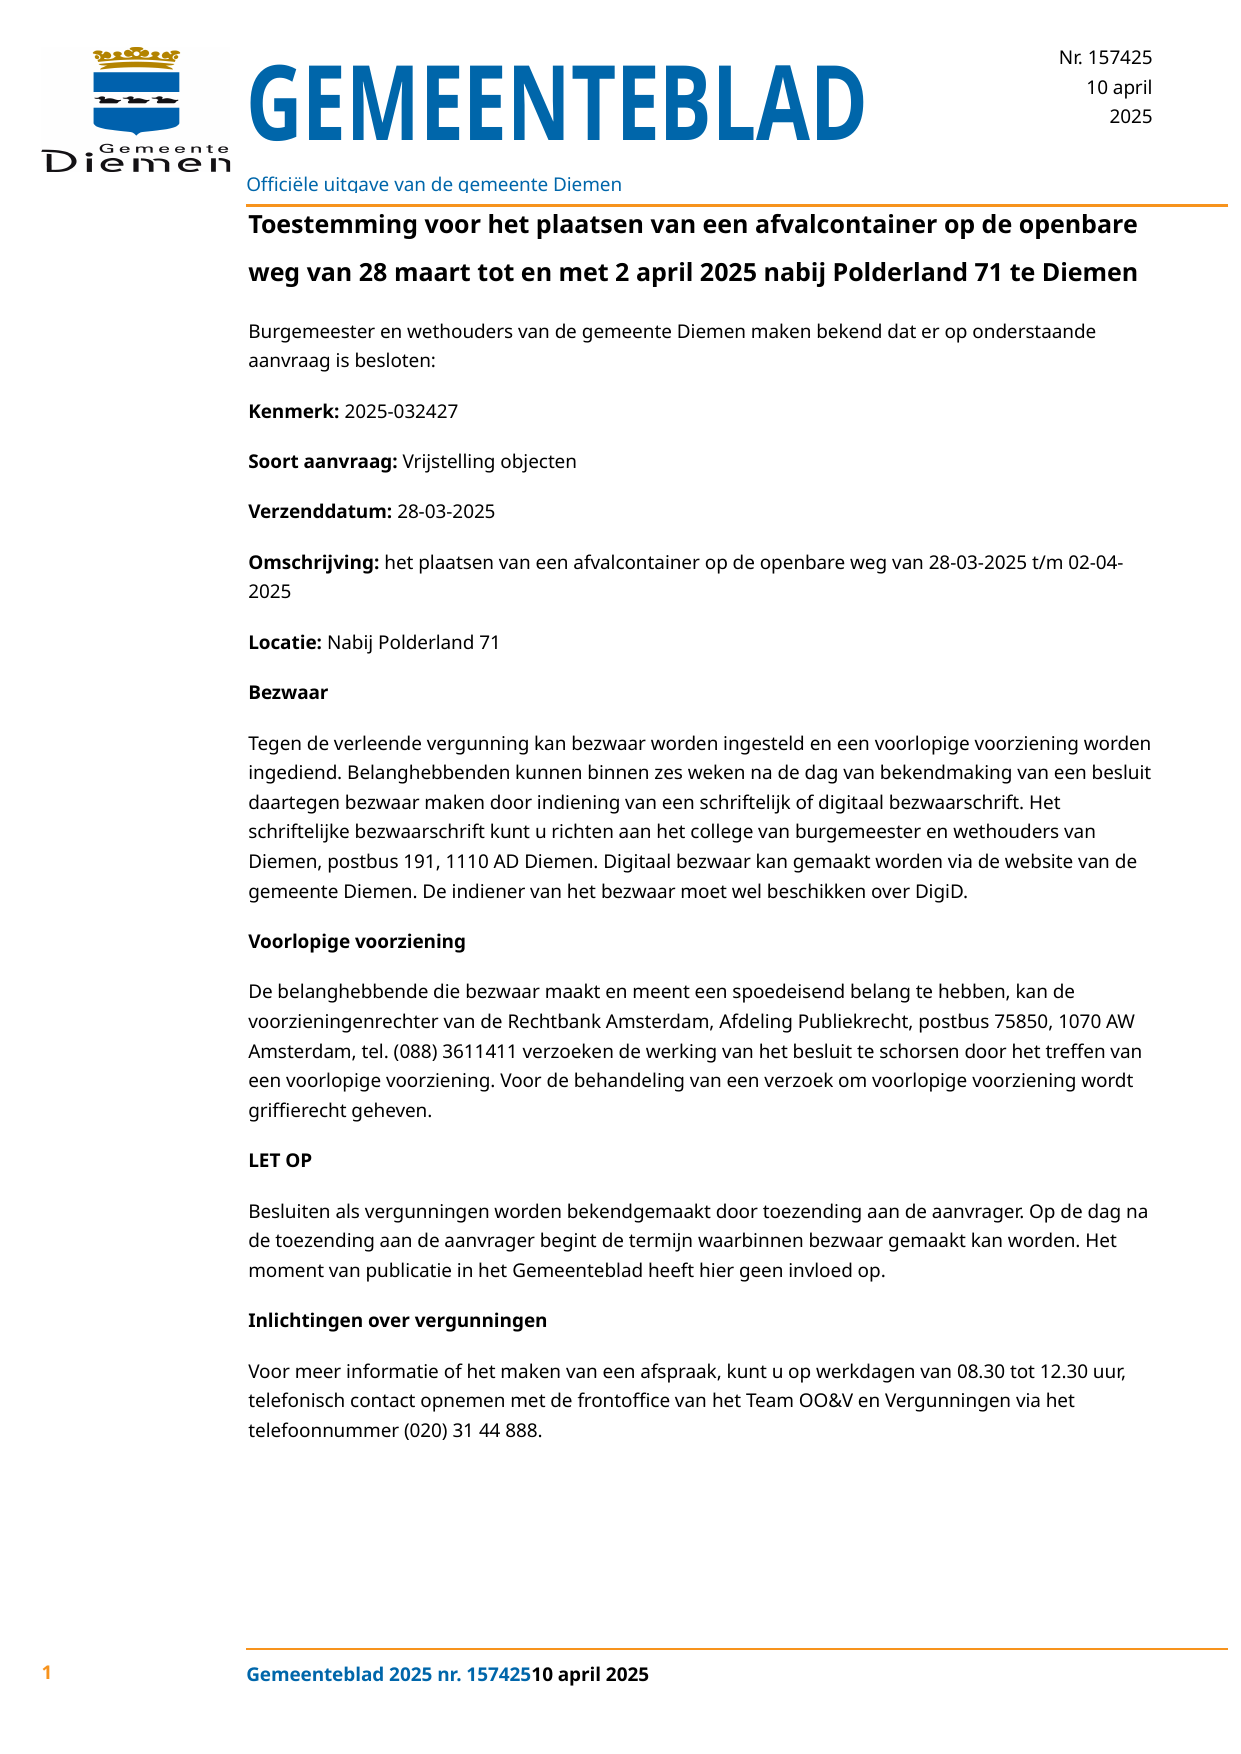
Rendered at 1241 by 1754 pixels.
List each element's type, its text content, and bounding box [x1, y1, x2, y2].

text De belanghebbende die bezwaar maakt en meent een spoedeisend belang te hebben, kan de voorzieningenrechter van de Rechtbank Amsterdam, Afdeling Publiekrecht, postbus 75850, 1070 AW Amsterdam, tel. (088) 3611411 verzoeken de werking van het besluit te schorsen door het treffen van een voorlopige voorziening. Voor de behandeling van een verzoek om voorlopige voorziening wordt griffierecht geheven. [248, 979, 1152, 1123]
text Omschrijving: het plaatsen van een afvalcontainer op de openbare weg van 28-03-2025 t/m 02-04-2025 [248, 549, 1152, 604]
text Verzenddatum: 28-03-2025 [248, 499, 1152, 524]
text Locatie: Nabij Polderland 71 [248, 629, 1152, 655]
text Tegen de verleende vergunning kan bezwaar worden ingesteld en een voorlopige voorziening worden ingediend. Belanghebbenden kunnen binnen zes weken na de dag van bekendmaking van een besluit daartegen bezwaar maken door indiening van een schriftelijk of digitaal bezwaarschrift. Het schriftelijke bezwaarschrift kunt u richten aan het college van burgemeester en wethouders van Diemen, postbus 191, 1110 AD Diemen. Digitaal bezwaar kan gemaakt worden via de website van de gemeente Diemen. De indiener van het bezwaar moet wel beschikken over DigiD. [248, 730, 1152, 904]
text Soort aanvraag: Vrijstelling objecten [248, 448, 1152, 474]
text Voorlopige voorziening [248, 928, 1152, 954]
text Voor meer informatie of het maken van een afspraak, kunt u op werkdagen van 08.30 tot 12.30 uur, telefonisch contact opnemen met de frontoffice van het Team OO&V en Vergunningen via het telefoonnummer (020) 31 44 888. [248, 1358, 1152, 1443]
picture [41, 47, 231, 172]
text Burgemeester en wethouders van de gemeente Diemen maken bekend dat er op onderstaande aanvraag is besloten: [248, 318, 1152, 373]
text Besluiten als vergunningen worden bekendgemaakt door toezending aan de aanvrager. Op de dag na de toezending aan de aanvrager begint de termijn waarbinnen bezwaar gemaakt kan worden. Het moment van publicatie in het Gemeenteblad heeft hier geen invloed op. [248, 1198, 1152, 1283]
text Toestemming voor het plaatsen van een afvalcontainer op de openbare weg van 28 maart tot en met 2 april 2025 nabij Polderland 71 te Diemen [248, 207, 1152, 288]
text Inlichtingen over vergunningen [248, 1307, 1152, 1333]
text LET OP [248, 1147, 1152, 1173]
text Kenmerk: 2025-032427 [248, 398, 1152, 424]
text Bezwaar [248, 679, 1152, 705]
